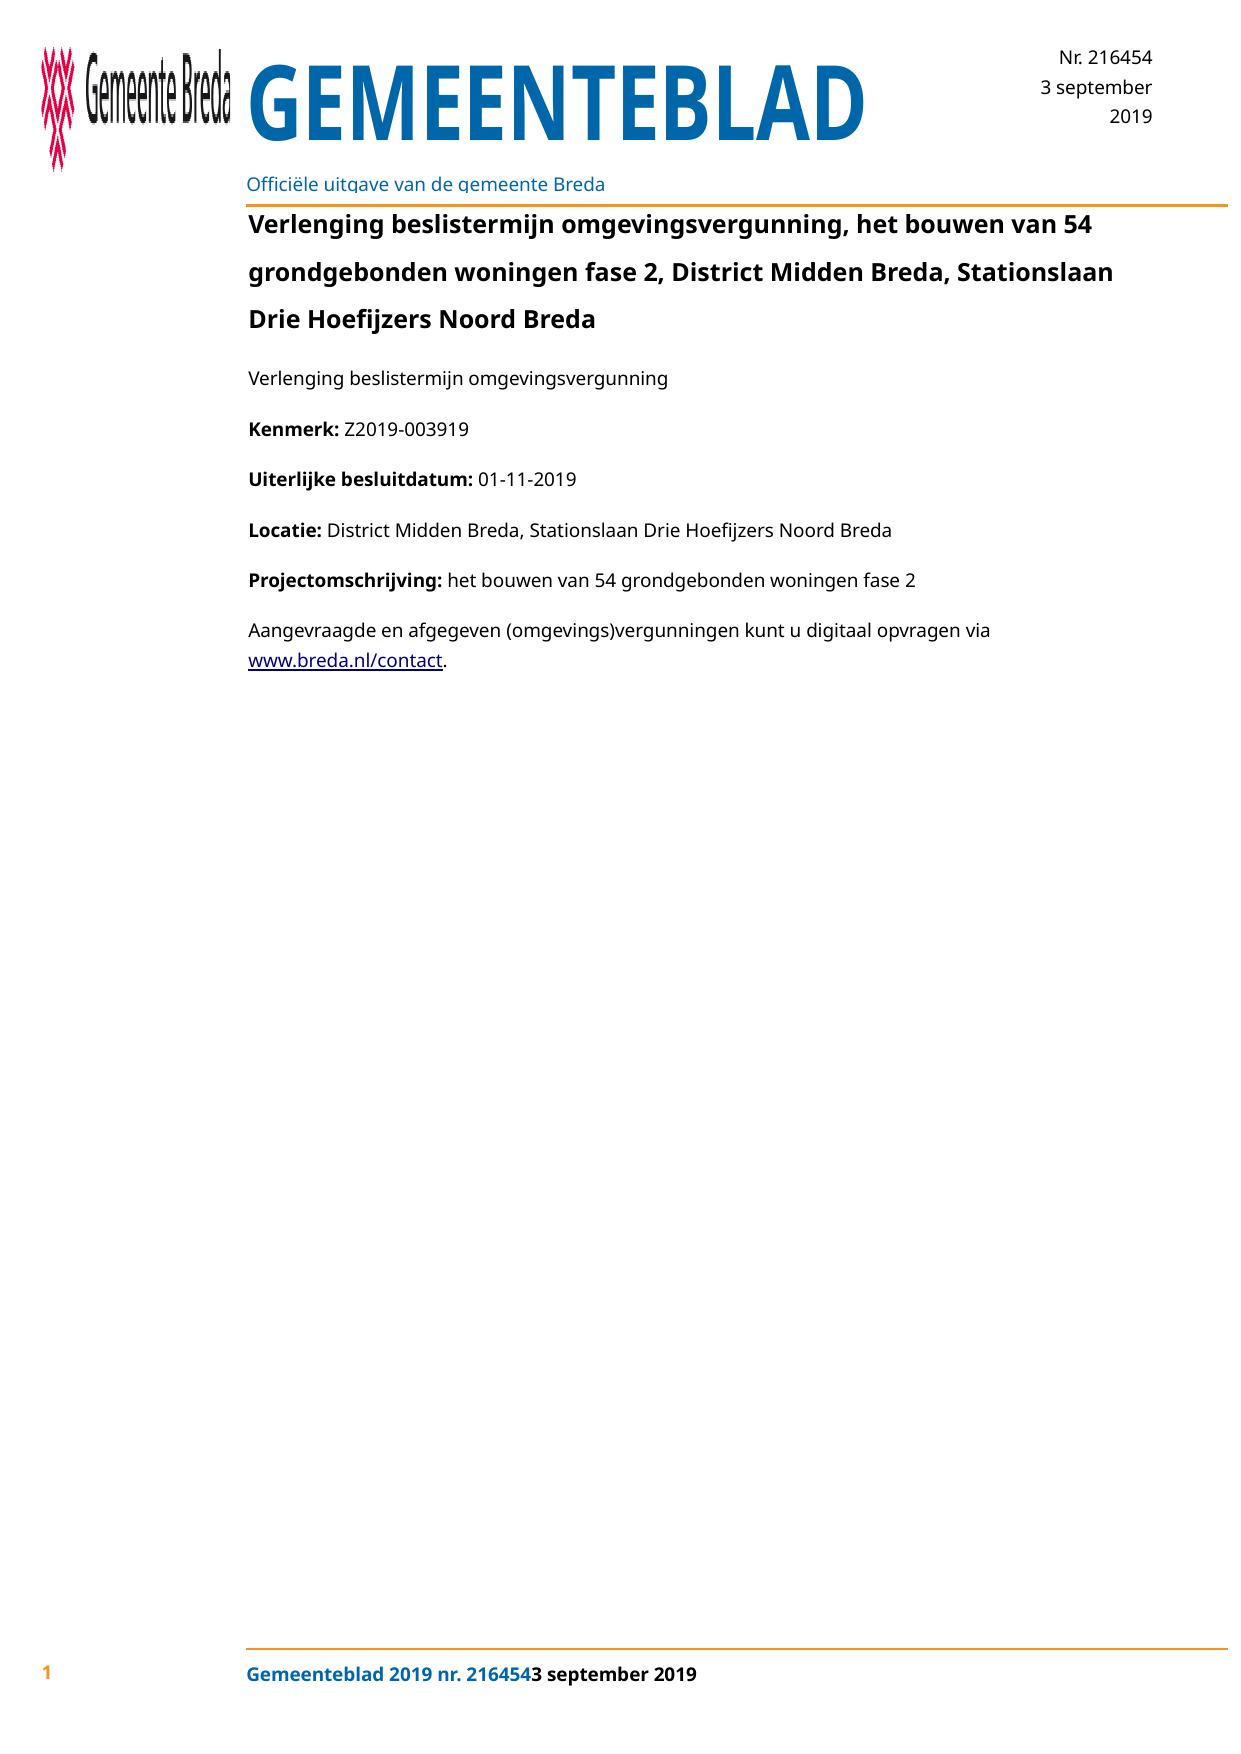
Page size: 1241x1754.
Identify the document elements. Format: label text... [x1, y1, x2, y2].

text Locatie: District Midden Breda, Stationslaan Drie Hoefijzers Noord Breda [248, 517, 1152, 542]
text Aangevraagde en afgegeven (omgevings)vergunningen kunt u digitaal opvragen via www.breda.nl/contact. [248, 618, 1152, 673]
picture [41, 47, 231, 172]
text Kenmerk: Z2019-003919 [248, 416, 1152, 442]
text Projectomschrijving: het bouwen van 54 grondgebonden woningen fase 2 [248, 567, 1152, 593]
text Uiterlijke besluitdatum: 01-11-2019 [248, 466, 1152, 492]
text Verlenging beslistermijn omgevingsvergunning [248, 366, 1152, 391]
text Verlenging beslistermijn omgevingsvergunning, het bouwen van 54 grondgebonden woningen fase 2, District Midden Breda, Stationslaan Drie Hoefijzers Noord Breda [248, 207, 1152, 336]
